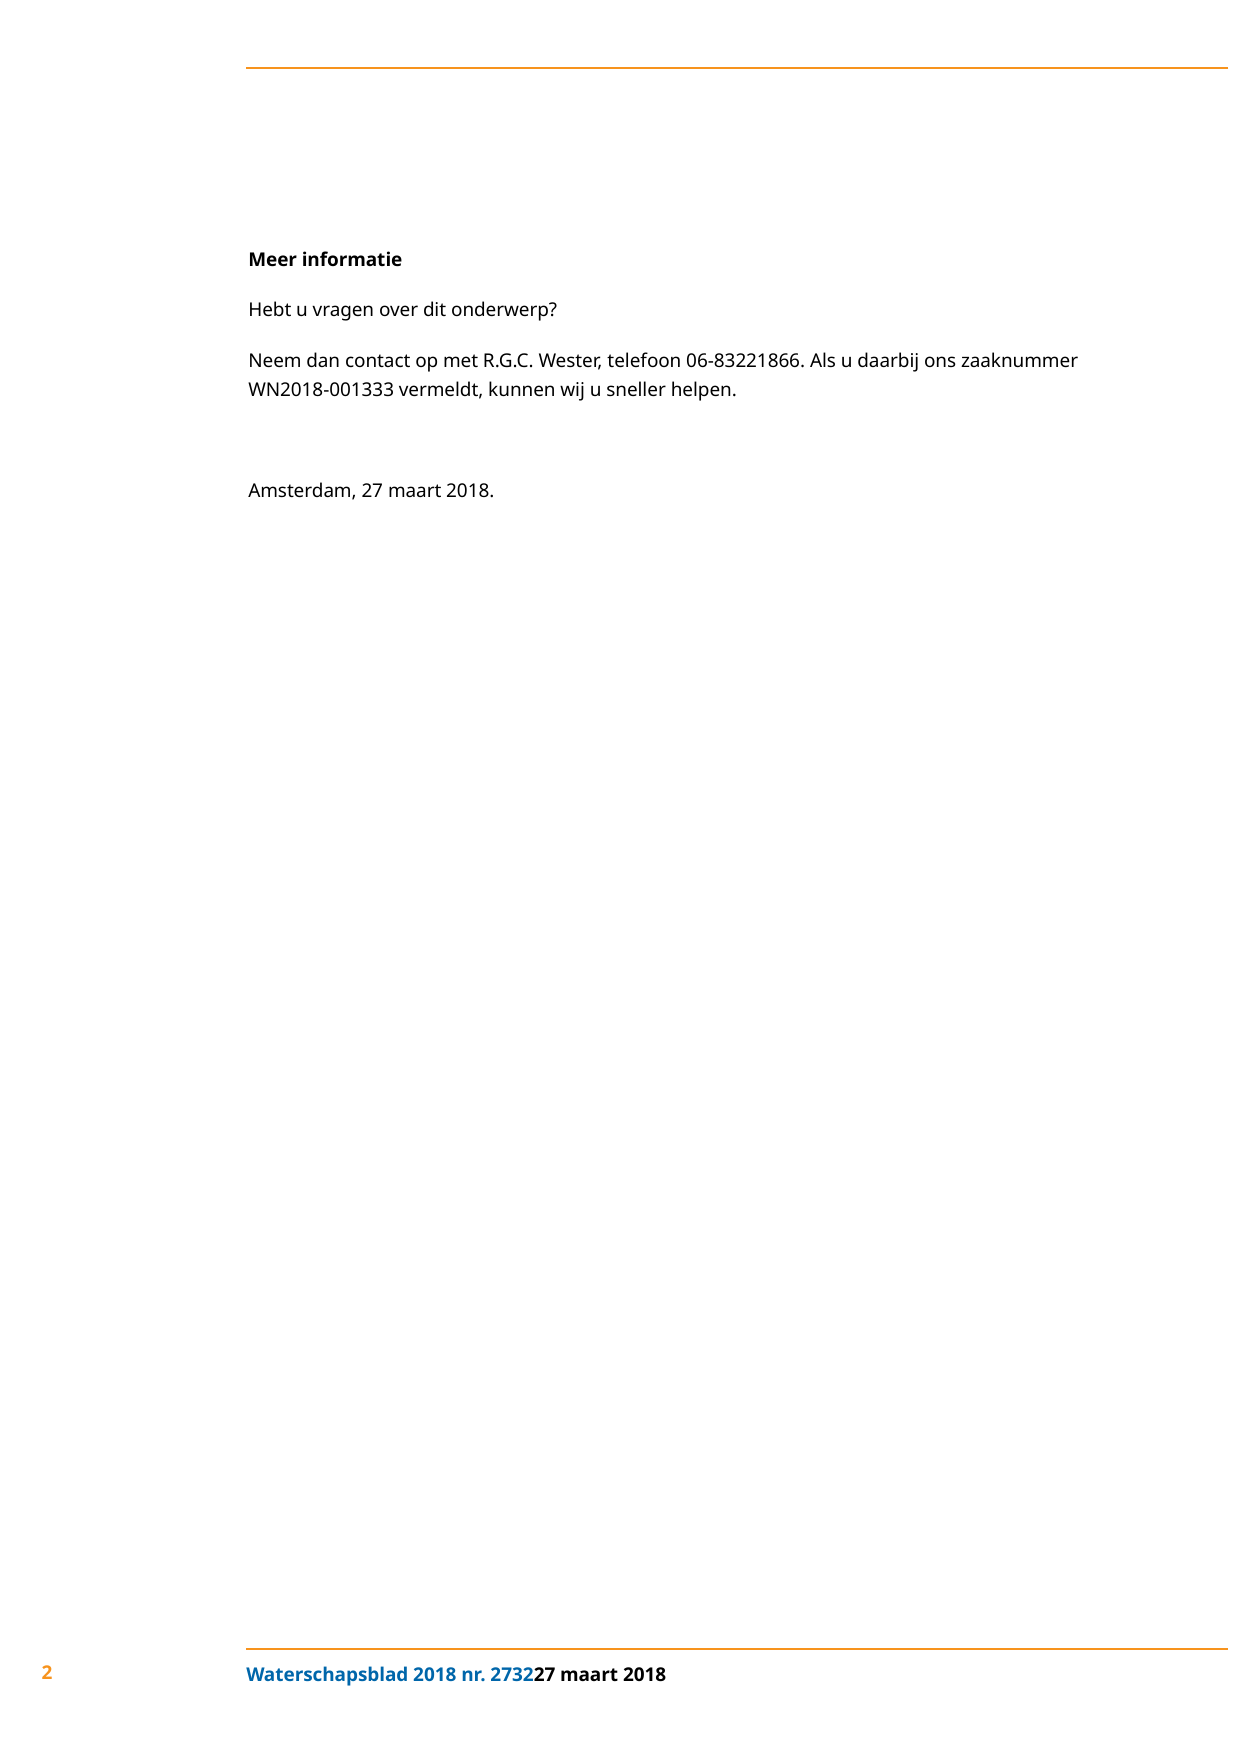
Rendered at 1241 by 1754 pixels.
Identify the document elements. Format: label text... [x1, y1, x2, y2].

picture [41, 47, 231, 172]
text Neem dan contact op met R.G.C. Wester, telefoon 06-83221866. Als u daarbij ons zaaknummer WN2018-001333 vermeldt, kunnen wij u sneller helpen. [248, 347, 1152, 402]
text Meer informatie [248, 246, 1152, 272]
text Hebt u vragen over dit onderwerp? [248, 296, 1152, 322]
text Amsterdam, 27 maart 2018. [248, 477, 1152, 503]
